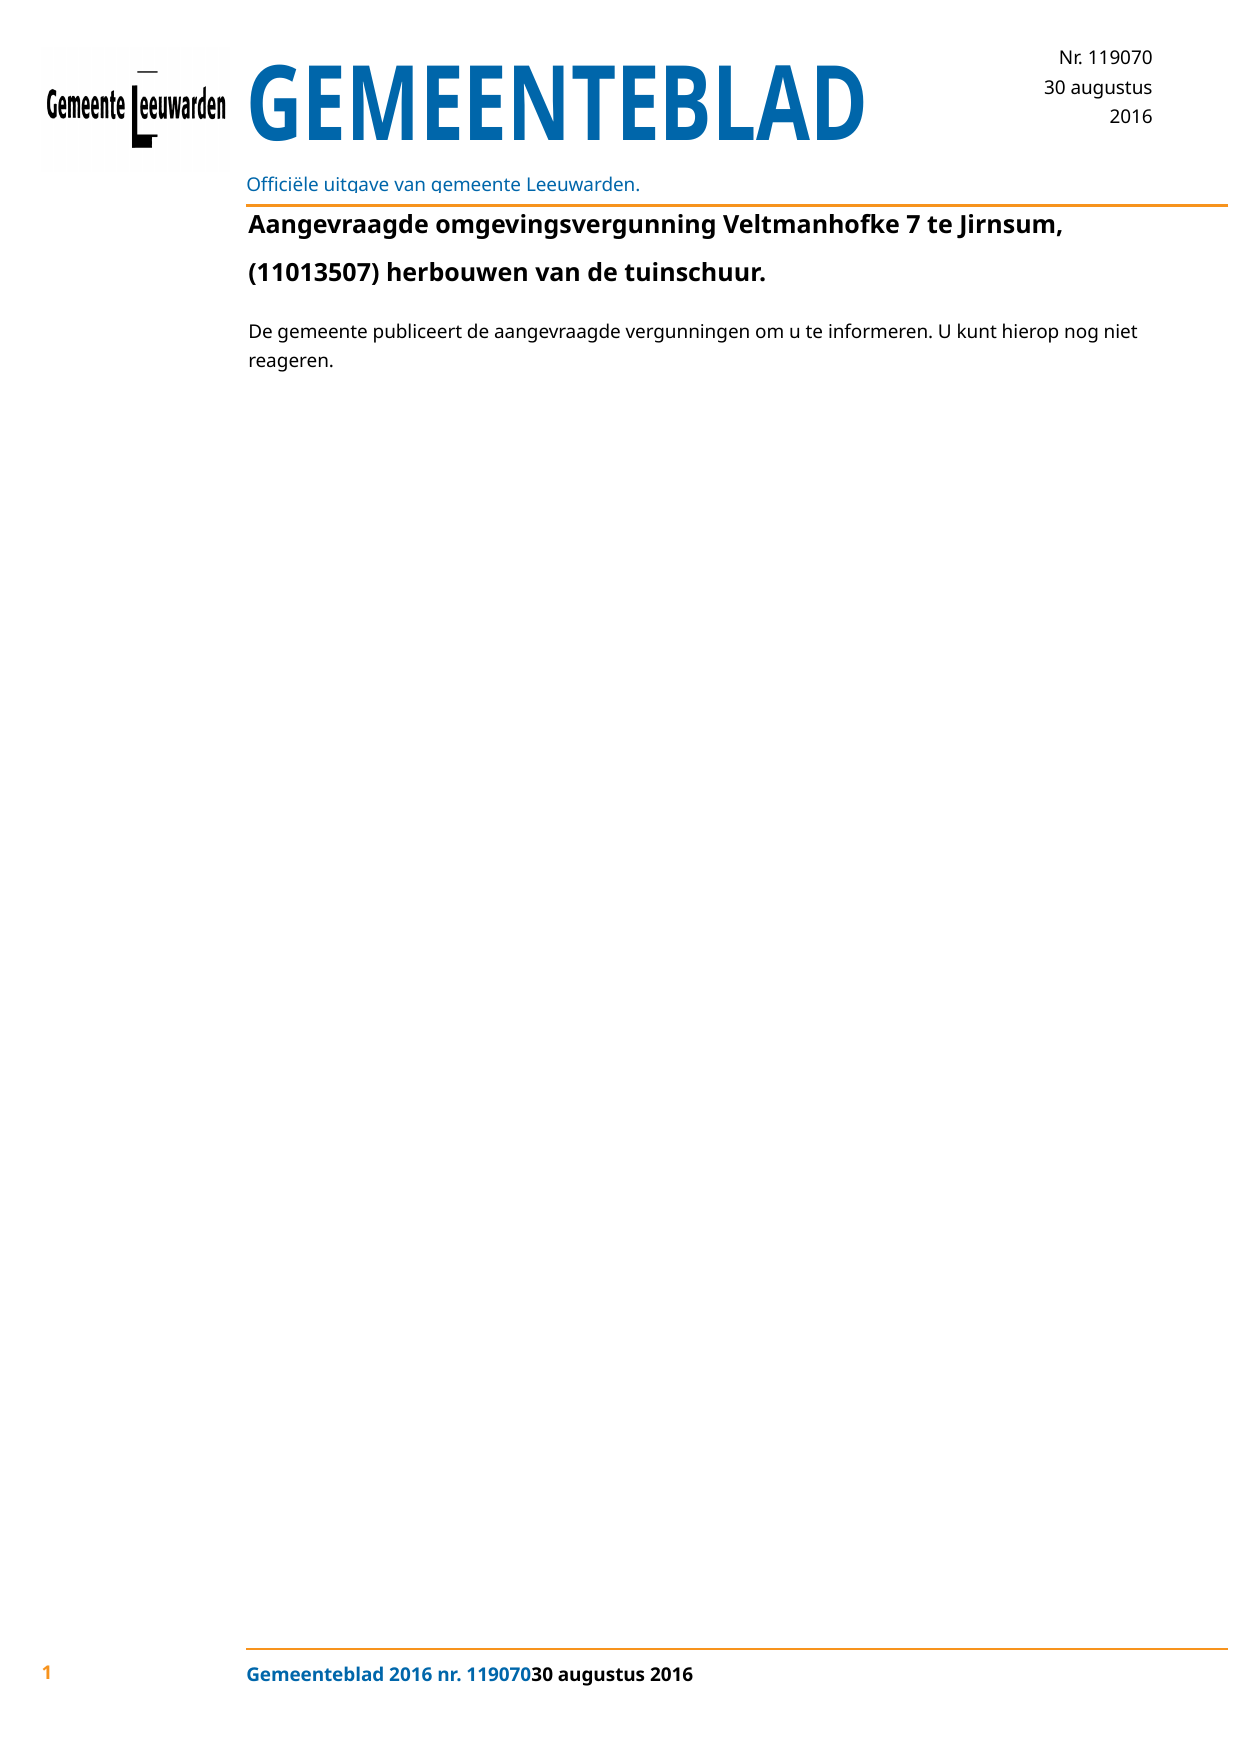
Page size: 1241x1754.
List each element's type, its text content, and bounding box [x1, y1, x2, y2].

picture [41, 47, 231, 172]
text De gemeente publiceert de aangevraagde vergunningen om u te informeren. U kunt hierop nog niet reageren. [248, 318, 1152, 373]
text Aangevraagde omgevingsvergunning Veltmanhofke 7 te Jirnsum, (11013507) herbouwen van de tuinschuur. [248, 207, 1152, 288]
